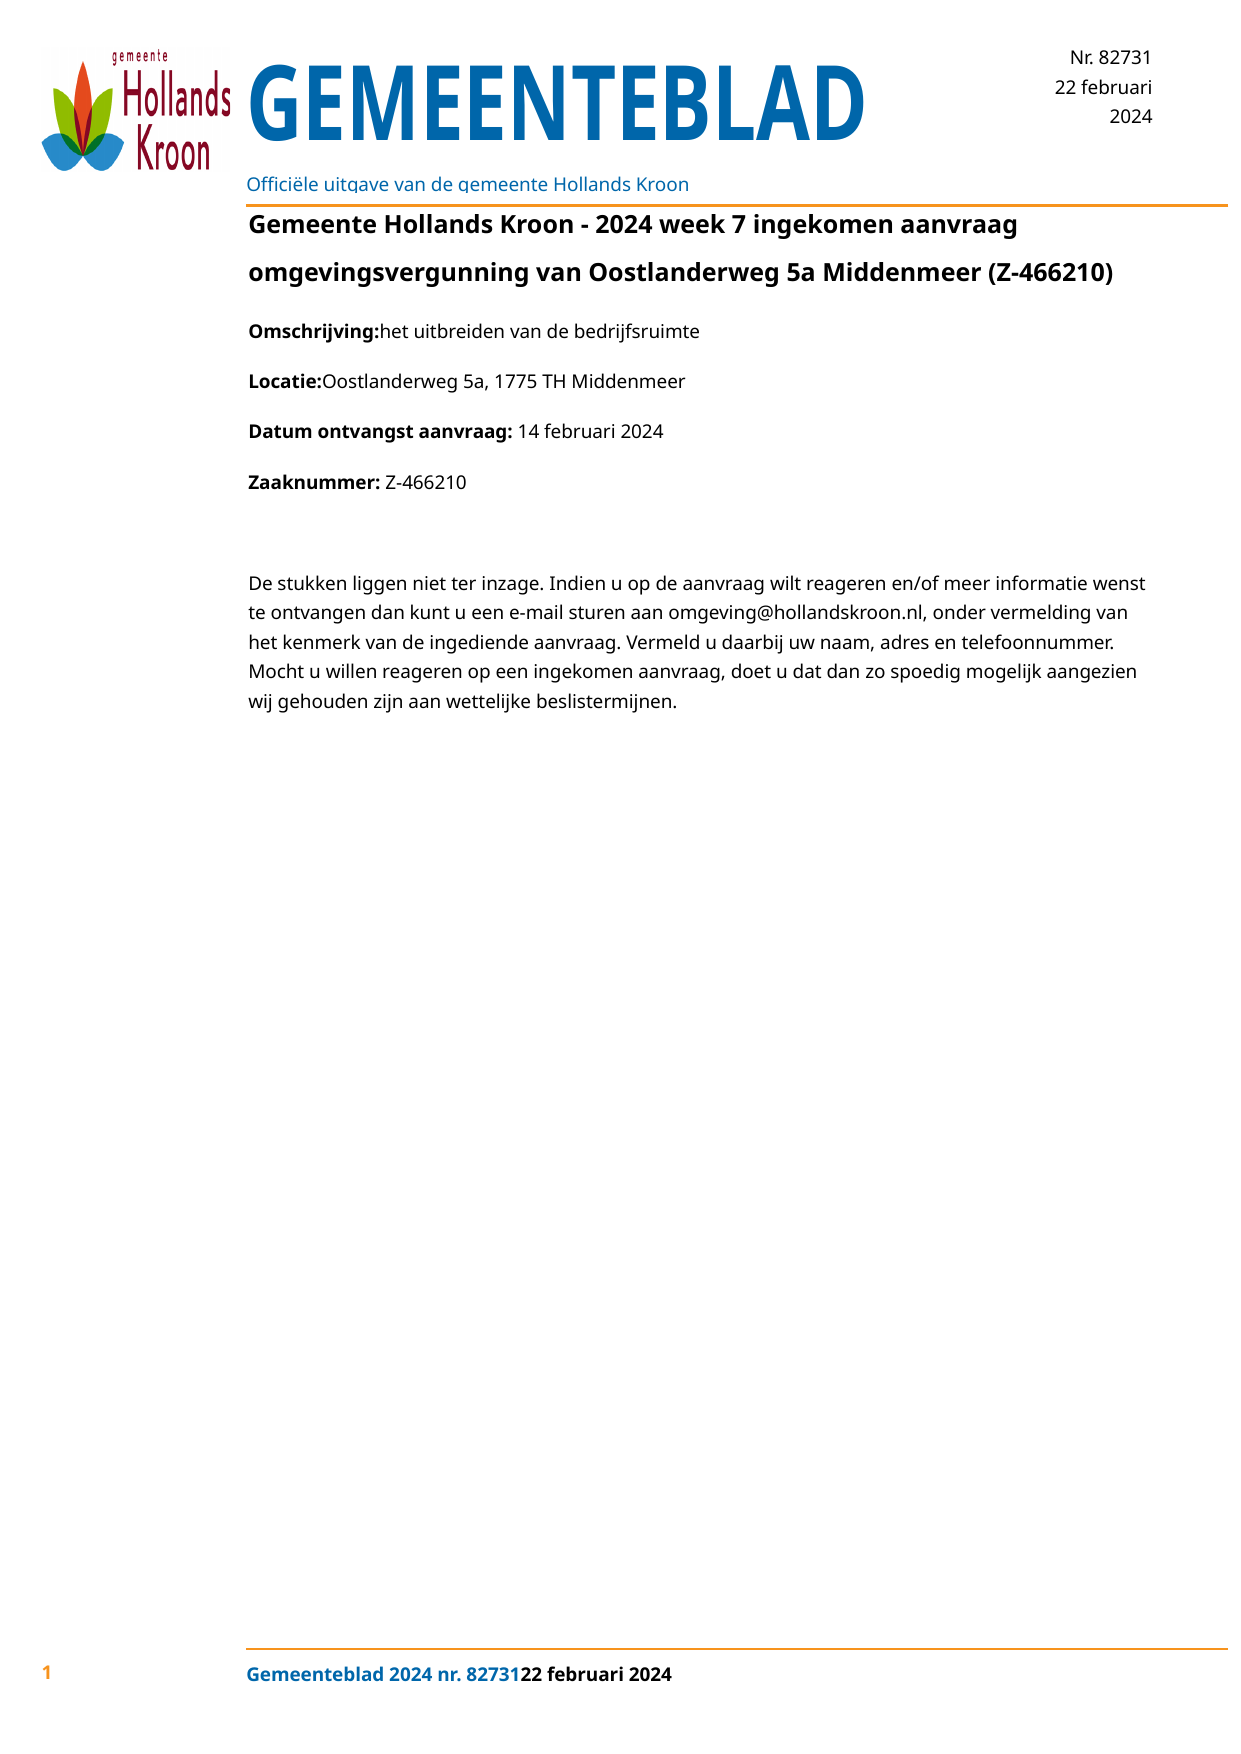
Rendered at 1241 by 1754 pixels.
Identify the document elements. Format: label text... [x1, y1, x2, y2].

text Gemeente Hollands Kroon - 2024 week 7 ingekomen aanvraag omgevingsvergunning van Oostlanderweg 5a Middenmeer (Z-466210) [248, 207, 1152, 288]
text Zaaknummer: Z-466210 [248, 469, 1152, 495]
text Locatie:Oostlanderweg 5a, 1775 TH Middenmeer [248, 368, 1152, 394]
text Omschrijving:het uitbreiden van de bedrijfsruimte [248, 318, 1152, 344]
text Datum ontvangst aanvraag: 14 februari 2024 [248, 419, 1152, 444]
picture [41, 47, 231, 172]
text De stukken liggen niet ter inzage. Indien u op de aanvraag wilt reageren en/of meer informatie wenst te ontvangen dan kunt u een e-mail sturen aan omgeving@hollandskroon.nl, onder vermelding van het kenmerk van de ingediende aanvraag. Vermeld u daarbij uw naam, adres en telefoonnummer. Mocht u willen reageren op een ingekomen aanvraag, doet u dat dan zo spoedig mogelijk aangezien wij gehouden zijn aan wettelijke beslistermijnen. [248, 570, 1152, 714]
